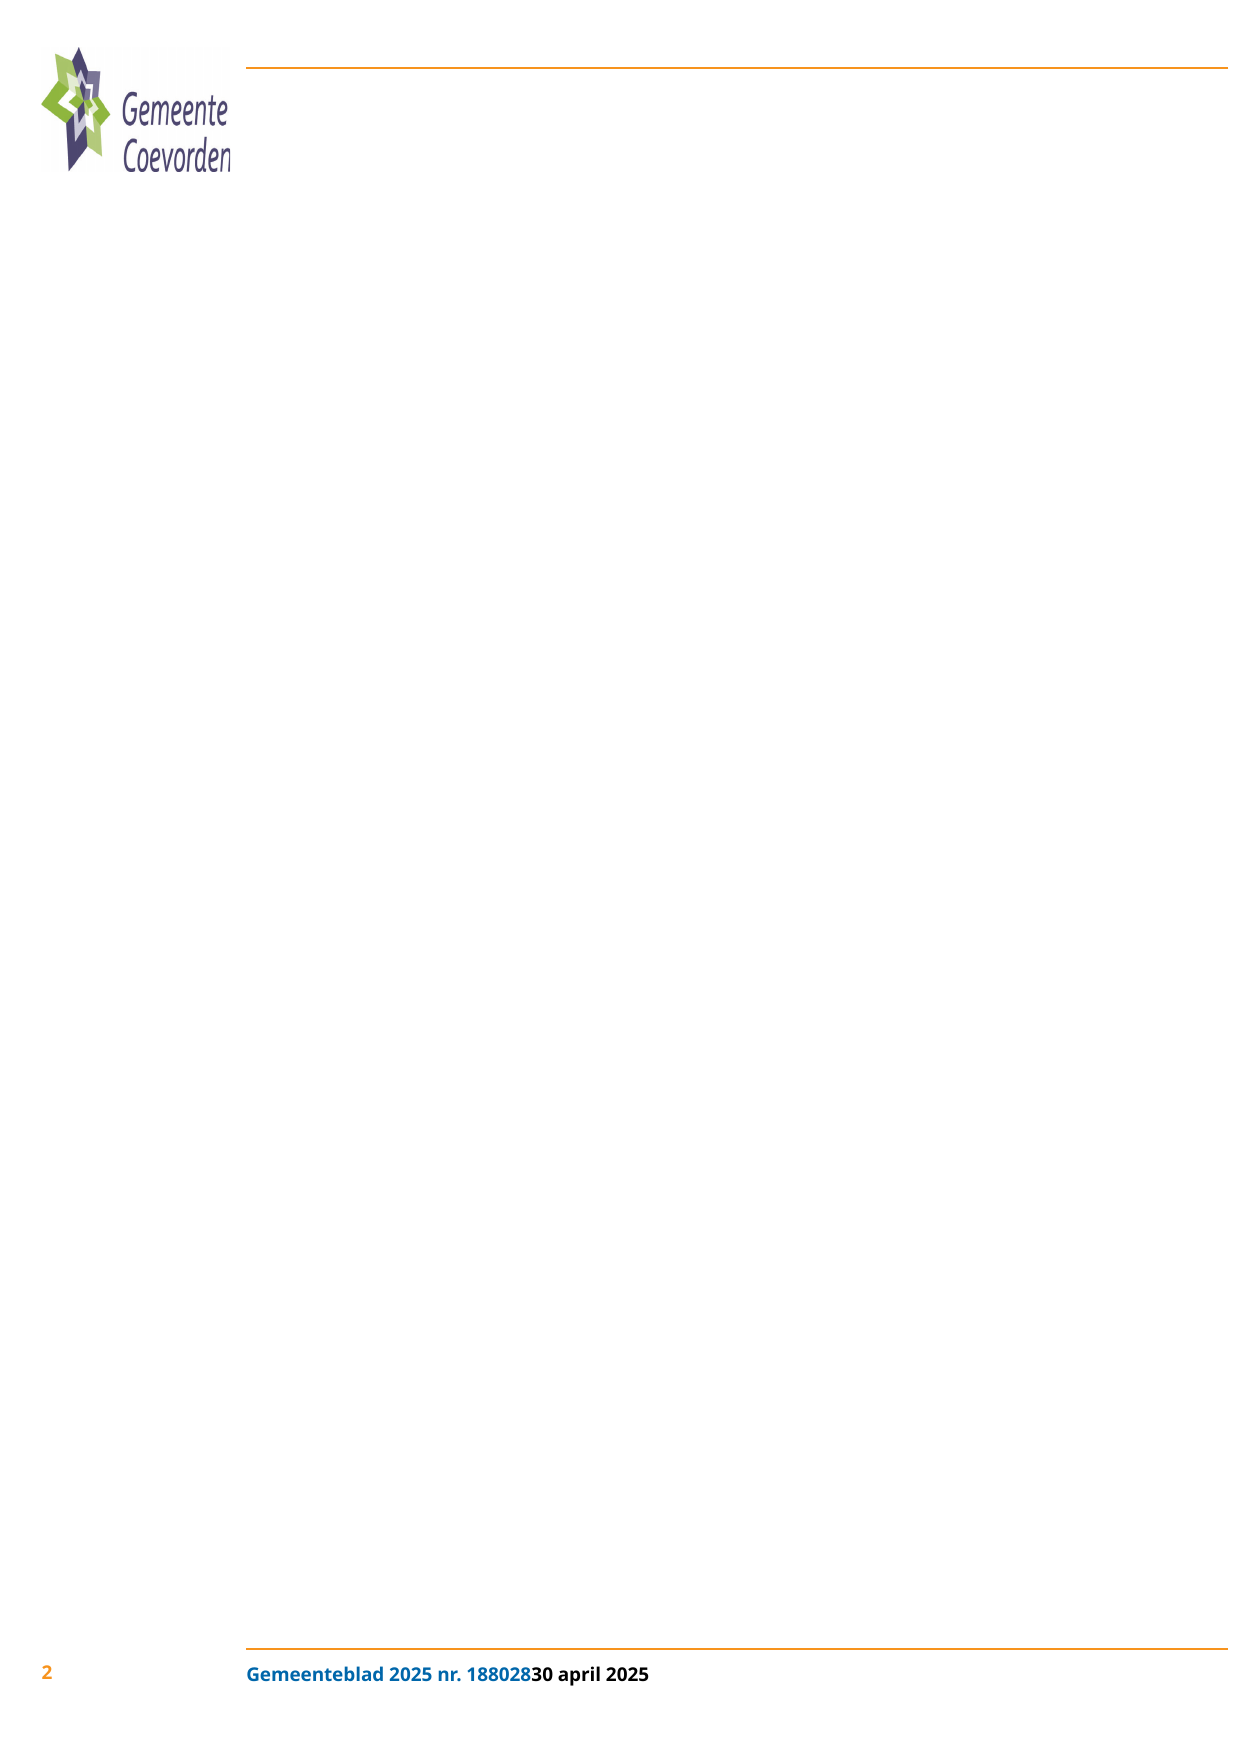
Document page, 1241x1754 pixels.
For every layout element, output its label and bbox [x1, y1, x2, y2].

picture [41, 47, 231, 172]
